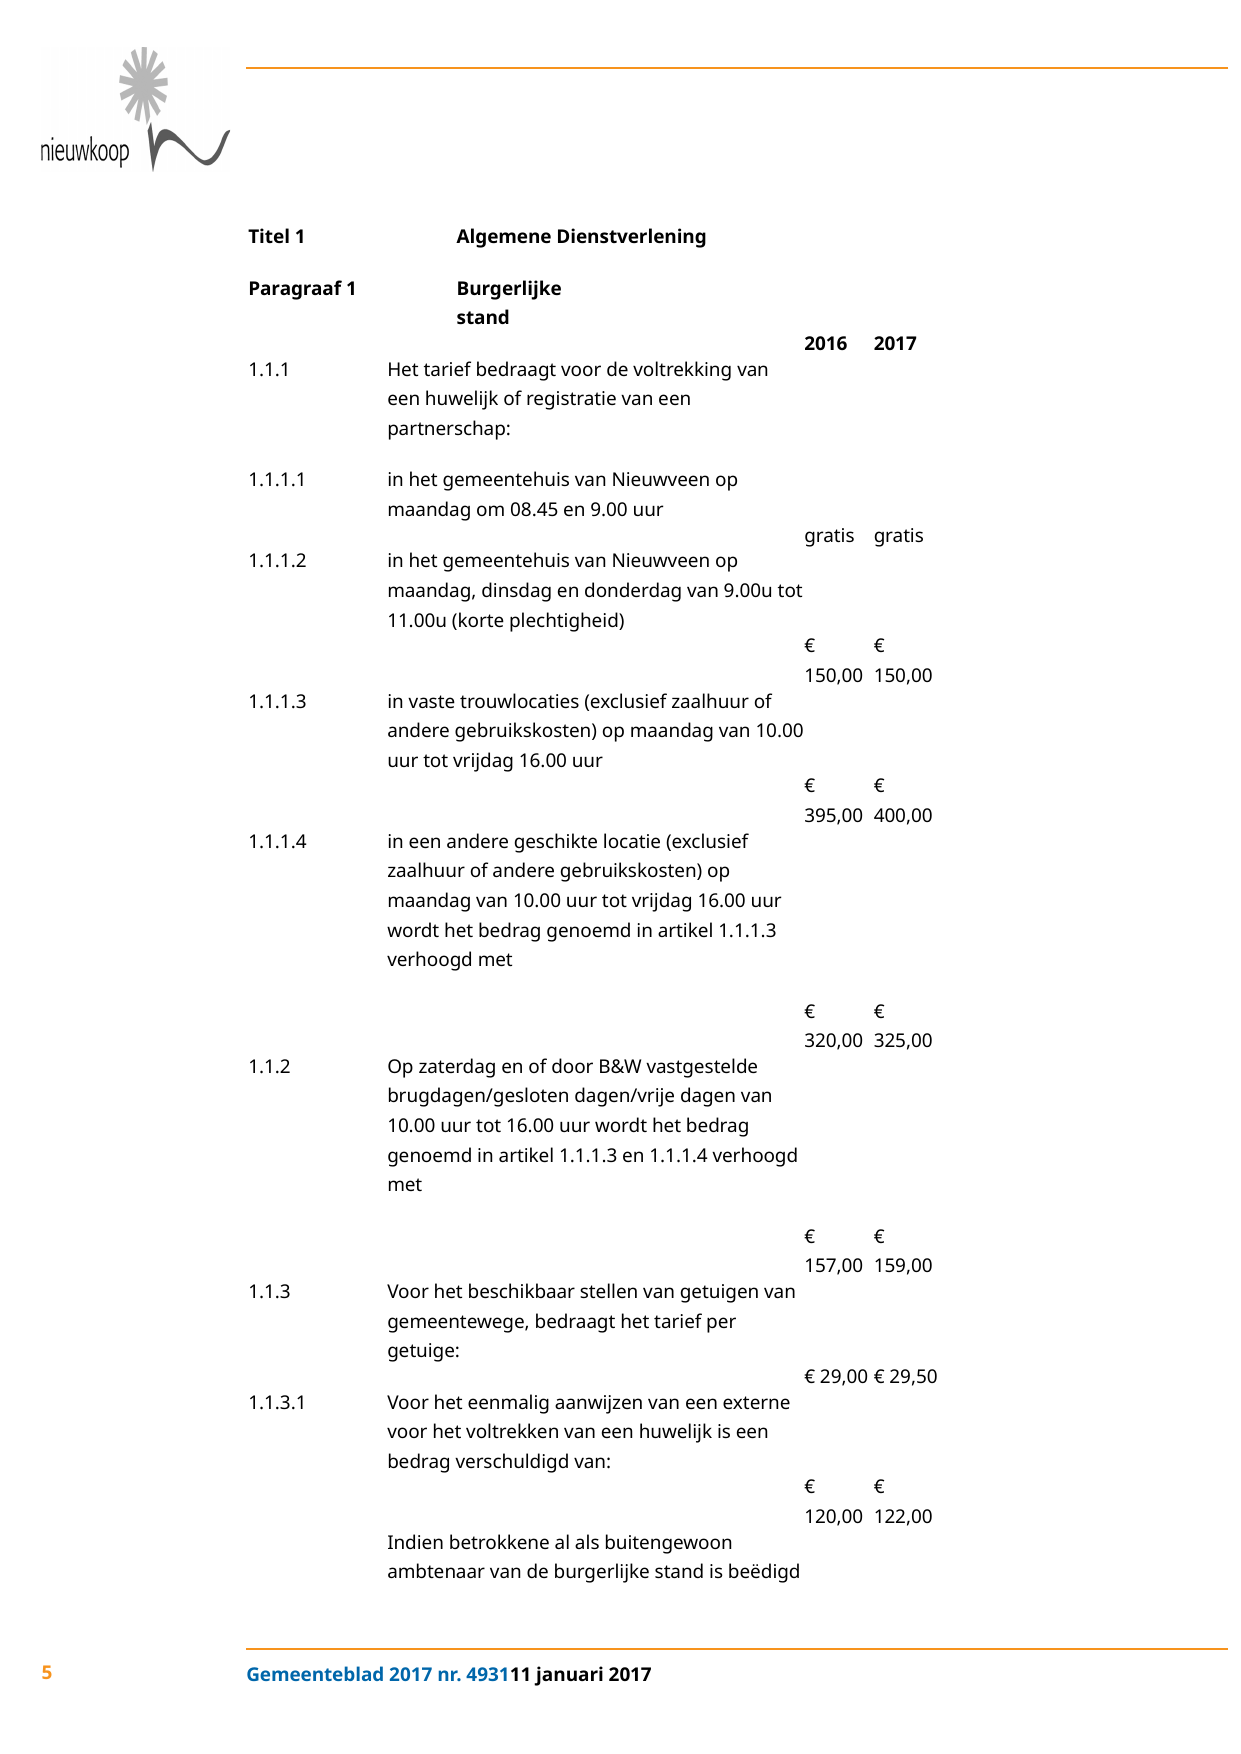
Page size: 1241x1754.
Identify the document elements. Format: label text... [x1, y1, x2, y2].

table_cell [596, 95, 665, 121]
table_cell [1013, 224, 1082, 249]
table_cell [318, 121, 387, 146]
table_cell [387, 249, 456, 275]
table_cell [874, 548, 943, 632]
table_cell [943, 198, 1013, 223]
table_cell [596, 275, 665, 330]
table_cell [735, 95, 804, 121]
table_cell 2016 [804, 330, 873, 356]
table_cell [526, 330, 596, 356]
table_cell [456, 198, 526, 223]
table_cell [1013, 172, 1082, 198]
table_cell [943, 522, 1013, 548]
table_cell [1013, 249, 1082, 275]
table_cell [248, 441, 317, 467]
table_cell [248, 1363, 317, 1389]
table_cell [526, 198, 596, 223]
table_cell [526, 172, 596, 198]
table_cell [1082, 773, 1152, 828]
table_cell [665, 146, 734, 172]
table_cell [318, 249, 387, 275]
table_cell [456, 330, 526, 356]
table_cell [943, 249, 1013, 275]
table_cell [735, 121, 804, 146]
table_cell [318, 633, 387, 688]
table_cell [318, 95, 387, 121]
table_cell [874, 1278, 943, 1363]
table_cell Het tarief bedraagt voor de voltrekking van een huwelijk of registratie van een partnerschap: [387, 356, 804, 441]
table_cell in een andere geschikte locatie (exclusief zaalhuur of andere gebruikskosten) op maandag van 10.00 uur tot vrijdag 16.00 uur wordt het bedrag genoemd in artikel 1.1.1.3 verhoogd met [387, 828, 804, 972]
table_cell [318, 1363, 387, 1389]
table_cell [804, 198, 873, 223]
table_cell [1013, 998, 1082, 1053]
table_cell [943, 1278, 1013, 1363]
table_cell [804, 467, 873, 522]
table_cell [804, 146, 873, 172]
table_cell 1.1.1 [248, 356, 387, 441]
table_cell [943, 441, 1013, 467]
table_cell [1082, 688, 1152, 773]
table_cell [874, 121, 943, 146]
table_cell € 150,00 [874, 633, 943, 688]
table_cell [456, 172, 526, 198]
table_cell [735, 249, 804, 275]
table_cell [943, 773, 1013, 828]
table_cell [874, 467, 943, 522]
table_cell [1013, 688, 1082, 773]
table_cell [318, 773, 387, 828]
table_cell [387, 441, 804, 467]
table_cell [943, 356, 1013, 441]
table_cell [1082, 1529, 1152, 1584]
table_cell [596, 198, 665, 223]
table_cell [1082, 198, 1152, 223]
table_cell [804, 275, 873, 330]
table_cell [1082, 1474, 1152, 1529]
table_cell [456, 95, 526, 121]
table_cell [526, 121, 596, 146]
table_cell [248, 633, 317, 688]
table_cell [1013, 121, 1082, 146]
table_cell [596, 249, 665, 275]
table_cell [248, 1529, 317, 1584]
picture [41, 47, 231, 172]
table_cell [665, 198, 734, 223]
table_cell € 400,00 [874, 773, 943, 828]
table_cell [874, 95, 943, 121]
table_cell [874, 198, 943, 223]
table_cell [1013, 1197, 1082, 1223]
table_cell [248, 522, 317, 548]
table_cell [665, 172, 734, 198]
table_cell [596, 330, 665, 356]
table_cell [248, 249, 317, 275]
table_cell [1013, 330, 1082, 356]
table_cell Paragraaf 1 [248, 275, 456, 330]
table_cell € 320,00 [804, 998, 873, 1053]
table_cell [456, 249, 526, 275]
table_cell [943, 828, 1013, 972]
table_cell [1013, 828, 1082, 972]
table_cell [1013, 441, 1082, 467]
table_cell in vaste trouwlocaties (exclusief zaalhuur of andere gebruikskosten) op maandag van 10.00 uur tot vrijdag 16.00 uur [387, 688, 804, 773]
table_cell [804, 172, 873, 198]
table_cell [1013, 1529, 1082, 1584]
table_cell [1082, 972, 1152, 998]
table_cell € 122,00 [874, 1474, 943, 1529]
table_cell [665, 121, 734, 146]
table_cell € 325,00 [874, 998, 943, 1053]
table_cell [665, 330, 734, 356]
table_cell [943, 1474, 1013, 1529]
table_cell € 157,00 [804, 1223, 873, 1278]
table_cell [874, 1197, 943, 1223]
table_cell [943, 548, 1013, 632]
table_cell [387, 1474, 804, 1529]
table_cell [387, 330, 456, 356]
table_cell [456, 146, 526, 172]
table_cell [943, 1363, 1013, 1389]
table_cell [387, 1223, 804, 1278]
table_cell [387, 198, 456, 223]
table_cell [596, 172, 665, 198]
table_cell [874, 1053, 943, 1197]
table_cell € 120,00 [804, 1474, 873, 1529]
table_cell [1082, 249, 1152, 275]
table_cell [1013, 548, 1082, 632]
table_cell [943, 224, 1013, 249]
table_cell [1013, 633, 1082, 688]
table_cell [1013, 1278, 1082, 1363]
table_cell [943, 1529, 1013, 1584]
table_cell [943, 1389, 1013, 1474]
table_cell [318, 146, 387, 172]
table_cell [804, 95, 873, 121]
table_cell [1013, 275, 1082, 330]
table_cell [1082, 1389, 1152, 1474]
table_cell [526, 146, 596, 172]
table_cell Op zaterdag en of door B&W vastgestelde brugdagen/gesloten dagen/vrije dagen van 10.00 uur tot 16.00 uur wordt het bedrag genoemd in artikel 1.1.1.3 en 1.1.1.4 verhoogd met [387, 1053, 804, 1197]
table_cell [804, 1389, 873, 1474]
table_cell [248, 1197, 317, 1223]
table_cell in het gemeentehuis van Nieuwveen op maandag, dinsdag en donderdag van 9.00u tot 11.00u (korte plechtigheid) [387, 548, 804, 632]
table_cell [943, 95, 1013, 121]
table_cell [735, 198, 804, 223]
table_cell [874, 1389, 943, 1474]
table_cell [387, 224, 456, 249]
table_cell [387, 972, 804, 998]
table_cell 1.1.1.4 [248, 828, 387, 972]
table_cell [1082, 441, 1152, 467]
table_cell [735, 146, 804, 172]
table_cell [1082, 224, 1152, 249]
table_cell [1082, 1197, 1152, 1223]
table_cell [248, 998, 317, 1053]
table_cell [318, 172, 387, 198]
table_cell [526, 249, 596, 275]
table_cell [1013, 1223, 1082, 1278]
table_cell [943, 172, 1013, 198]
table_cell [804, 828, 873, 972]
table_cell [874, 172, 943, 198]
table_cell [318, 441, 387, 467]
table_cell [387, 146, 456, 172]
table_cell [248, 773, 317, 828]
table_cell [318, 1197, 387, 1223]
table_cell [1013, 773, 1082, 828]
table_cell [943, 1197, 1013, 1223]
table_cell [1082, 1278, 1152, 1363]
table_cell [1013, 95, 1082, 121]
table_cell Burgerlijke stand [456, 275, 596, 330]
table_cell € 29,50 [874, 1363, 943, 1389]
table_cell [248, 95, 317, 121]
table_cell [387, 1363, 804, 1389]
table_cell [1013, 146, 1082, 172]
table_cell [1082, 172, 1152, 198]
table_cell [943, 467, 1013, 522]
table_cell [874, 275, 943, 330]
table_cell [1082, 828, 1152, 972]
table_cell [735, 275, 804, 330]
table_cell [874, 972, 943, 998]
table_cell [248, 972, 317, 998]
table_cell [943, 972, 1013, 998]
table_cell [874, 146, 943, 172]
table_cell [387, 121, 456, 146]
table_cell [318, 330, 387, 356]
table_cell [804, 121, 873, 146]
table_cell [943, 146, 1013, 172]
table_cell gratis [874, 522, 943, 548]
table_cell [387, 1197, 804, 1223]
table_cell [874, 828, 943, 972]
table_cell [874, 688, 943, 773]
table_cell Algemene Dienstverlening [456, 224, 734, 249]
table_cell [1082, 467, 1152, 522]
table_cell [318, 1223, 387, 1278]
table_cell [943, 121, 1013, 146]
table_cell [1013, 1363, 1082, 1389]
table_cell [1082, 330, 1152, 356]
table_cell gratis [804, 522, 873, 548]
table_cell [596, 121, 665, 146]
table_cell 1.1.1.3 [248, 688, 387, 773]
table_cell [248, 198, 317, 223]
table_cell [665, 95, 734, 121]
table_cell [1082, 1053, 1152, 1197]
table_cell [248, 1474, 317, 1529]
table_cell [248, 1223, 317, 1278]
table_cell 1.1.3 [248, 1278, 387, 1363]
table_cell [248, 172, 317, 198]
table_cell [387, 998, 804, 1053]
table_cell [804, 224, 873, 249]
table_cell € 159,00 [874, 1223, 943, 1278]
table_cell [248, 121, 317, 146]
table_cell [318, 972, 387, 998]
table_cell [1082, 548, 1152, 632]
table_cell [943, 1053, 1013, 1197]
table_cell [804, 441, 873, 467]
table_cell [1082, 1363, 1152, 1389]
table_cell [874, 224, 943, 249]
table_cell [804, 548, 873, 632]
table_cell [1082, 146, 1152, 172]
table_cell [943, 330, 1013, 356]
table_cell [1082, 522, 1152, 548]
table_cell € 395,00 [804, 773, 873, 828]
table_cell [318, 198, 387, 223]
table_cell 1.1.3.1 [248, 1389, 387, 1474]
table_cell [318, 998, 387, 1053]
table_cell [735, 224, 804, 249]
table_cell [596, 146, 665, 172]
table_cell [665, 249, 734, 275]
table_cell [456, 121, 526, 146]
table_cell [874, 249, 943, 275]
table_cell [1013, 1474, 1082, 1529]
table_cell [387, 633, 804, 688]
table_cell [1013, 972, 1082, 998]
table_cell Indien betrokkene al als buitengewoon ambtenaar van de burgerlijke stand is beëdigd [387, 1529, 804, 1584]
table_cell [1013, 198, 1082, 223]
table_cell [1013, 356, 1082, 441]
table_cell 1.1.2 [248, 1053, 387, 1197]
table_cell [1013, 522, 1082, 548]
table_cell [387, 522, 804, 548]
table_cell [387, 172, 456, 198]
table_cell [804, 972, 873, 998]
table_cell Voor het beschikbaar stellen van getuigen van gemeentewege, bedraagt het tarief per getuige: [387, 1278, 804, 1363]
table_cell in het gemeentehuis van Nieuwveen op maandag om 08.45 en 9.00 uur [387, 467, 804, 522]
table_cell [943, 275, 1013, 330]
table_cell [318, 522, 387, 548]
table_cell Titel 1 [248, 224, 387, 249]
table_cell [804, 1529, 873, 1584]
table_cell [1013, 467, 1082, 522]
table_cell [804, 1053, 873, 1197]
table_cell Voor het eenmalig aanwijzen van een externe voor het voltrekken van een huwelijk is een bedrag verschuldigd van: [387, 1389, 804, 1474]
table_cell [1082, 95, 1152, 121]
table_cell 2017 [874, 330, 943, 356]
table_cell [804, 249, 873, 275]
table_cell [804, 688, 873, 773]
table_cell [735, 172, 804, 198]
table_cell [804, 356, 873, 441]
table_cell [526, 95, 596, 121]
table_cell [1082, 121, 1152, 146]
table_cell [804, 1197, 873, 1223]
table_cell [943, 633, 1013, 688]
table_cell [248, 146, 317, 172]
table_cell [387, 95, 456, 121]
table_cell € 29,00 [804, 1363, 873, 1389]
table_cell [874, 441, 943, 467]
table_cell [1082, 998, 1152, 1053]
table_cell [1013, 1389, 1082, 1474]
table_cell [318, 1474, 387, 1529]
table_cell 1.1.1.1 [248, 467, 387, 522]
table_cell [248, 330, 317, 356]
table_cell [1082, 1223, 1152, 1278]
table_cell [1082, 275, 1152, 330]
table_cell [1082, 633, 1152, 688]
table_cell [1013, 1053, 1082, 1197]
table_cell [318, 1529, 387, 1584]
table_cell [874, 356, 943, 441]
table_cell [665, 275, 734, 330]
table_cell [1082, 356, 1152, 441]
table_cell [387, 773, 804, 828]
table_cell [735, 330, 804, 356]
table_cell € 150,00 [804, 633, 873, 688]
table_cell 1.1.1.2 [248, 548, 387, 632]
table_cell [943, 1223, 1013, 1278]
table_cell [943, 688, 1013, 773]
table_cell [804, 1278, 873, 1363]
table_cell [874, 1529, 943, 1584]
table_cell [943, 998, 1013, 1053]
